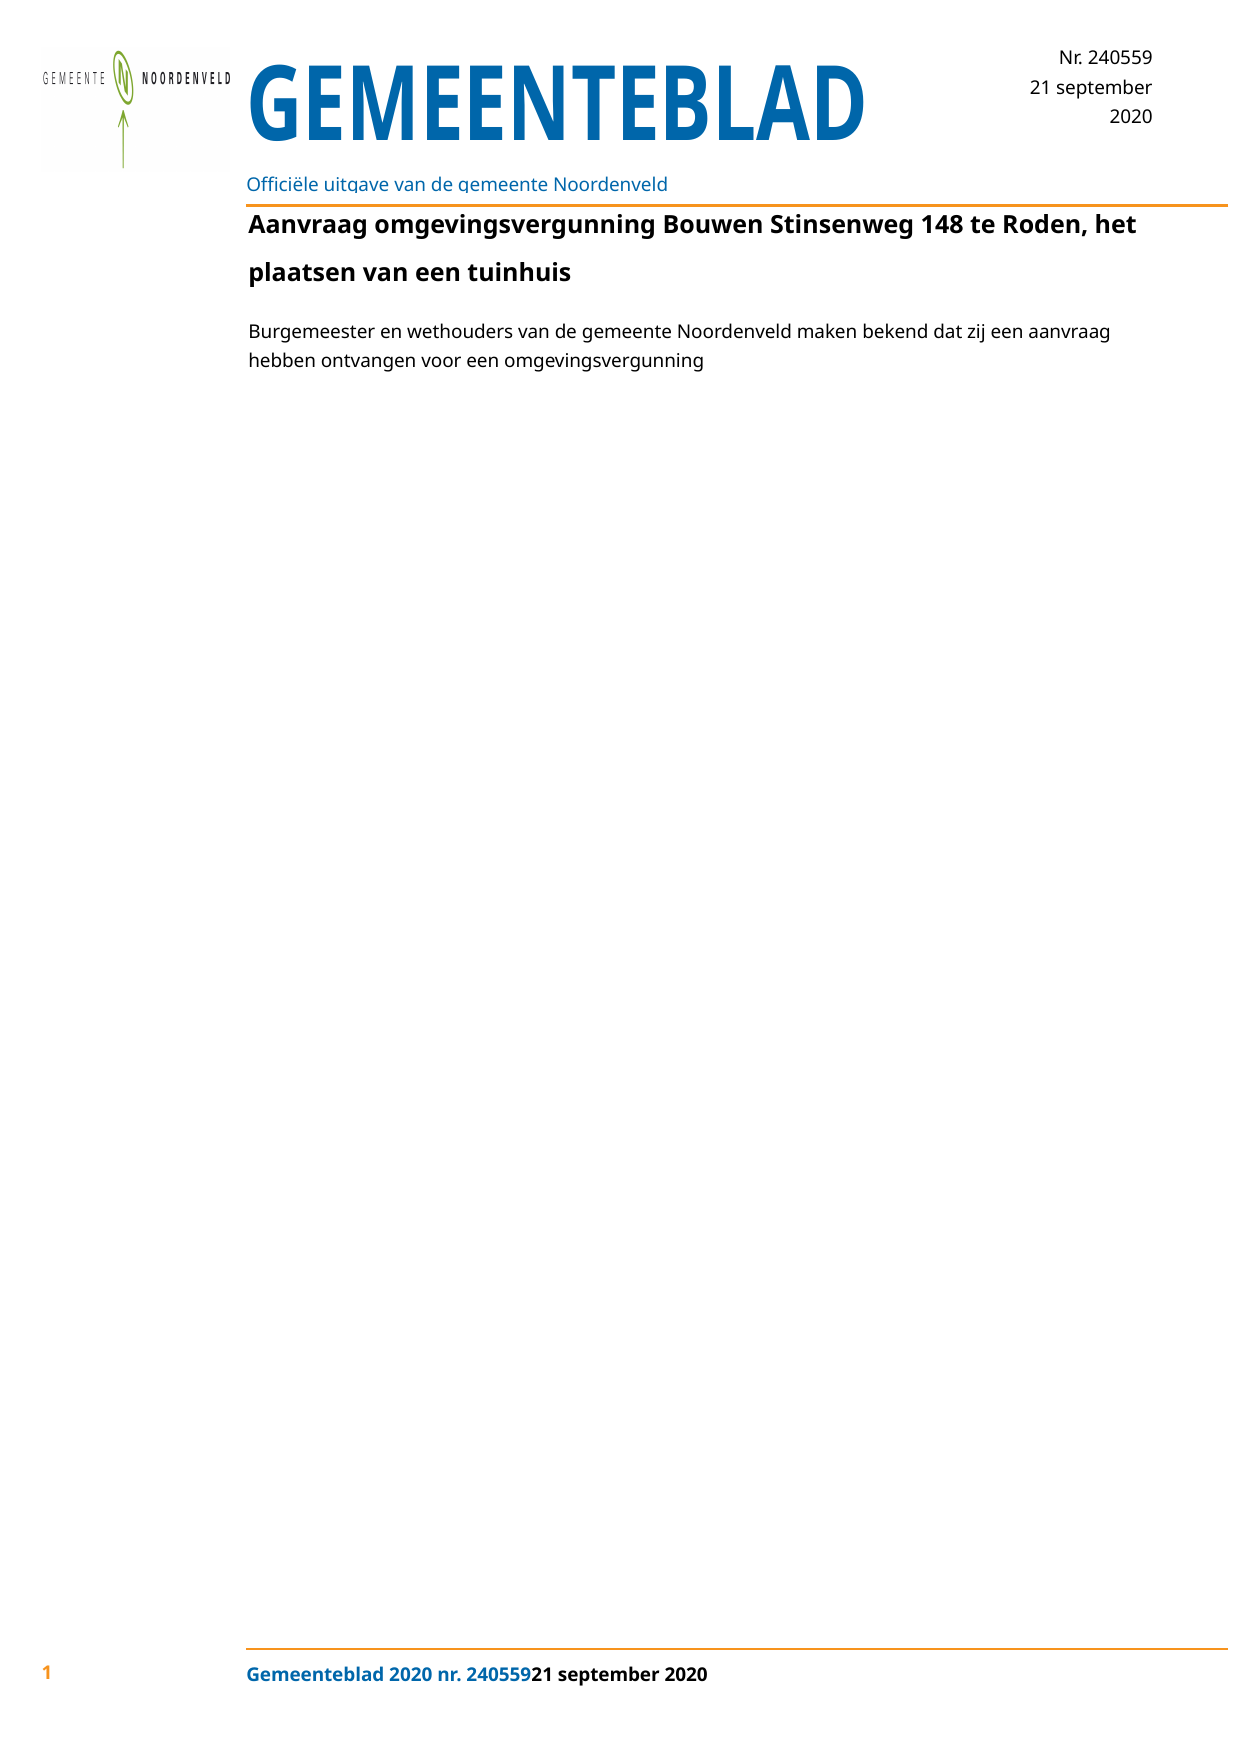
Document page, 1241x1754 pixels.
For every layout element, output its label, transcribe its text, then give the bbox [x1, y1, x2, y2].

text Aanvraag omgevingsvergunning Bouwen Stinsenweg 148 te Roden, het plaatsen van een tuinhuis [248, 207, 1152, 288]
text Burgemeester en wethouders van de gemeente Noordenveld maken bekend dat zij een aanvraag hebben ontvangen voor een omgevingsvergunning [248, 318, 1152, 373]
picture [41, 47, 231, 172]
